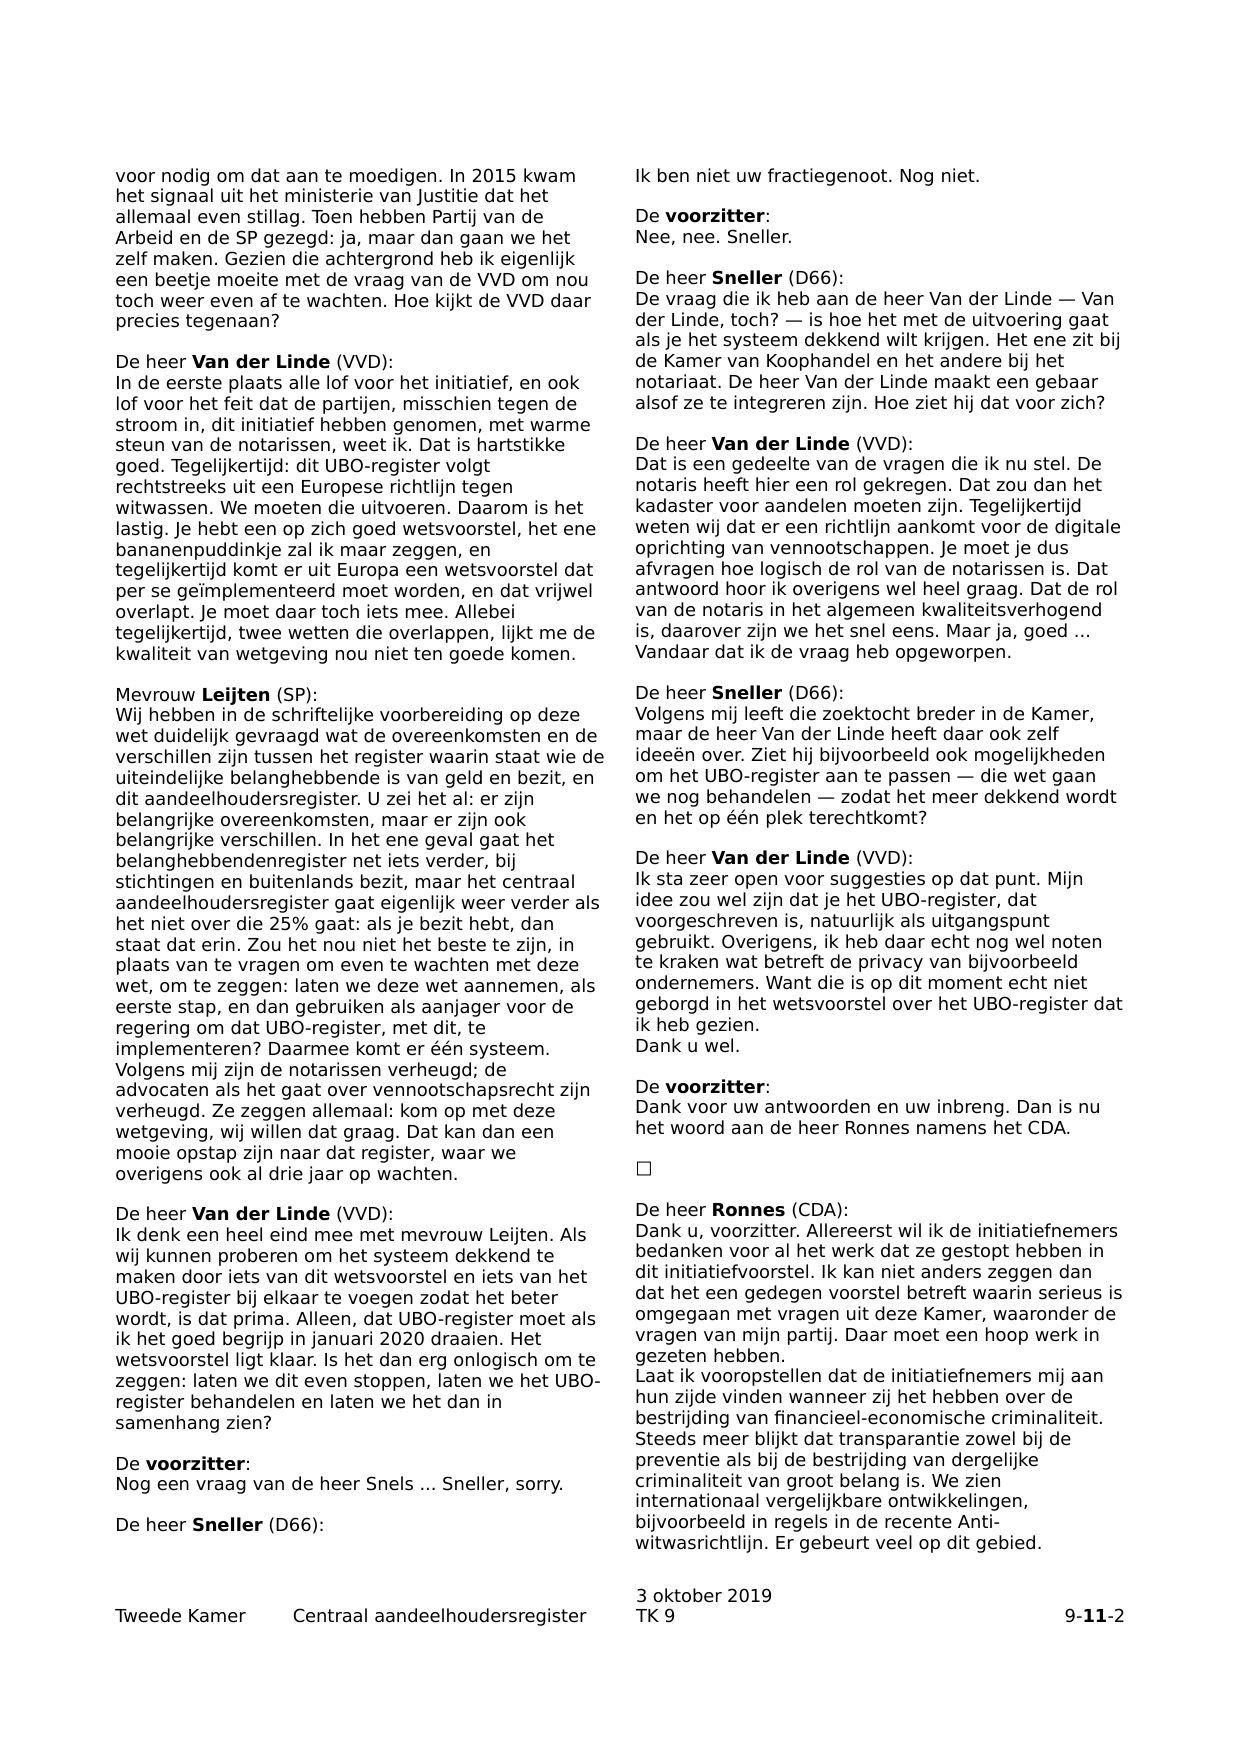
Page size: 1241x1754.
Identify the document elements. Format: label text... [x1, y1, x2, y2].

text De vraag die ik heb aan de heer Van der Linde — Van der Linde, toch? — is hoe het met de uitvoering gaat als je het systeem dekkend wilt krijgen. Het ene zit bij de Kamer van Koophandel en het andere bij het notariaat. De heer Van der Linde maakt een gebaar alsof ze te integreren zijn. Hoe ziet hij dat voor zich? [635, 288, 1125, 413]
text De heer Van der Linde (VVD): [635, 433, 1125, 454]
text Laat ik vooropstellen dat de initiatiefnemers mij aan hun zijde vinden wanneer zij het hebben over de bestrijding van financieel-economische criminaliteit. Steeds meer blijkt dat transparantie zowel bij de preventie als bij de bestrijding van dergelijke criminaliteit van groot belang is. We zien internationaal vergelijkbare ontwikkelingen, bijvoorbeeld in regels in de recente Anti-witwasrichtlijn. Er gebeurt veel op dit gebied. [635, 1366, 1125, 1554]
text De heer Sneller (D66): [115, 1515, 605, 1536]
text De voorzitter: [115, 1453, 605, 1474]
text Dank u, voorzitter. Allereerst wil ik de initiatiefnemers bedanken voor al het werk dat ze gestopt hebben in dit initiatiefvoorstel. Ik kan niet anders zeggen dan dat het een gedegen voorstel betreft waarin serieus is omgegaan met vragen uit deze Kamer, waaronder de vragen van mijn partij. Daar moet een hoop werk in gezeten hebben. [635, 1220, 1125, 1366]
text De heer Van der Linde (VVD): [115, 352, 605, 373]
text Wij hebben in de schriftelijke voorbereiding op deze wet duidelijk gevraagd wat de overeenkomsten en de verschillen zijn tussen het register waarin staat wie de uiteindelijke belanghebbende is van geld en bezit, en dit aandeelhoudersregister. U zei het al: er zijn belangrijke overeenkomsten, maar er zijn ook belangrijke verschillen. In het ene geval gaat het belanghebbendenregister net iets verder, bij stichtingen en buitenlands bezit, maar het centraal aandeelhoudersregister gaat eigenlijk weer verder als het niet over die 25% gaat: als je bezit hebt, dan staat dat erin. Zou het nou niet het beste te zijn, in plaats van te vragen om even te wachten met deze wet, om te zeggen: laten we deze wet aannemen, als eerste stap, en dan gebruiken als aanjager voor de regering om dat UBO-register, met dit, te implementeren? Daarmee komt er één systeem. Volgens mij zijn de notarissen verheugd; de advocaten als het gaat over vennootschapsrecht zijn verheugd. Ze zeggen allemaal: kom op met deze wetgeving, wij willen dat graag. Dat kan dan een mooie opstap zijn naar dat register, waar we overigens ook al drie jaar op wachten. [115, 705, 605, 1184]
text De heer Sneller (D66): [635, 268, 1125, 288]
text Ik denk een heel eind mee met mevrouw Leijten. Als wij kunnen proberen om het systeem dekkend te maken door iets van dit wetsvoorstel en iets van het UBO-register bij elkaar te voegen zodat het beter wordt, is dat prima. Alleen, dat UBO-register moet als ik het goed begrijp in januari 2020 draaien. Het wetsvoorstel ligt klaar. Is het dan erg onlogisch om te zeggen: laten we dit even stoppen, laten we het UBO-register behandelen en laten we het dan in samenhang zien? [115, 1225, 605, 1433]
text Dank u wel. [635, 1036, 1125, 1056]
text In de eerste plaats alle lof voor het initiatief, en ook lof voor het feit dat de partijen, misschien tegen de stroom in, dit initiatief hebben genomen, met warme steun van de notarissen, weet ik. Dat is hartstikke goed. Tegelijkertijd: dit UBO-register volgt rechtstreeks uit een Europese richtlijn tegen witwassen. We moeten die uitvoeren. Daarom is het lastig. Je hebt een op zich goed wetsvoorstel, het ene bananenpuddinkje zal ik maar zeggen, en tegelijkertijd komt er uit Europa een wetsvoorstel dat per se geïmplementeerd moet worden, en dat vrijwel overlapt. Je moet daar toch iets mee. Allebei tegelijkertijd, twee wetten die overlappen, lijkt me de kwaliteit van wetgeving nou niet ten goede komen. [115, 373, 605, 664]
text De heer Sneller (D66): [635, 682, 1125, 703]
text Volgens mij leeft die zoektocht breder in de Kamer, maar de heer Van der Linde heeft daar ook zelf ideeën over. Ziet hij bijvoorbeeld ook mogelijkheden om het UBO-register aan te passen — die wet gaan we nog behandelen — zodat het meer dekkend wordt en het op één plek terechtkomt? [635, 703, 1125, 828]
text ⬜ [635, 1159, 1125, 1179]
text De heer Ronnes (CDA): [635, 1199, 1125, 1220]
text Dat is een gedeelte van de vragen die ik nu stel. De notaris heeft hier een rol gekregen. Dat zou dan het kadaster voor aandelen moeten zijn. Tegelijkertijd weten wij dat er een richtlijn aankomt voor de digitale oprichting van vennootschappen. Je moet je dus afvragen hoe logisch de rol van de notarissen is. Dat antwoord hoor ik overigens wel heel graag. Dat de rol van de notaris in het algemeen kwaliteitsverhogend is, daarover zijn we het snel eens. Maar ja, goed ... Vandaar dat ik de vraag heb opgeworpen. [635, 454, 1125, 662]
text Ik sta zeer open voor suggesties op dat punt. Mijn idee zou wel zijn dat je het UBO-register, dat voorgeschreven is, natuurlijk als uitgangspunt gebruikt. Overigens, ik heb daar echt nog wel noten te kraken wat betreft de privacy van bijvoorbeeld ondernemers. Want die is op dit moment echt niet geborgd in het wetsvoorstel over het UBO-register dat ik heb gezien. [635, 869, 1125, 1036]
text De voorzitter: [635, 1076, 1125, 1097]
text Mevrouw Leijten (SP): [115, 684, 605, 705]
text voor nodig om dat aan te moedigen. In 2015 kwam het signaal uit het ministerie van Justitie dat het allemaal even stillag. Toen hebben Partij van de Arbeid en de SP gezegd: ja, maar dan gaan we het zelf maken. Gezien die achtergrond heb ik eigenlijk een beetje moeite met de vraag van de VVD om nou toch weer even af te wachten. Hoe kijkt de VVD daar precies tegenaan? [115, 165, 605, 332]
text Nee, nee. Sneller. [635, 227, 1125, 248]
text Dank voor uw antwoorden en uw inbreng. Dan is nu het woord aan de heer Ronnes namens het CDA. [635, 1097, 1125, 1139]
text De voorzitter: [635, 206, 1125, 227]
text De heer Van der Linde (VVD): [115, 1204, 605, 1225]
text Ik ben niet uw fractiegenoot. Nog niet. [635, 165, 1125, 186]
text De heer Van der Linde (VVD): [635, 848, 1125, 869]
text Nog een vraag van de heer Snels ... Sneller, sorry. [115, 1474, 605, 1495]
